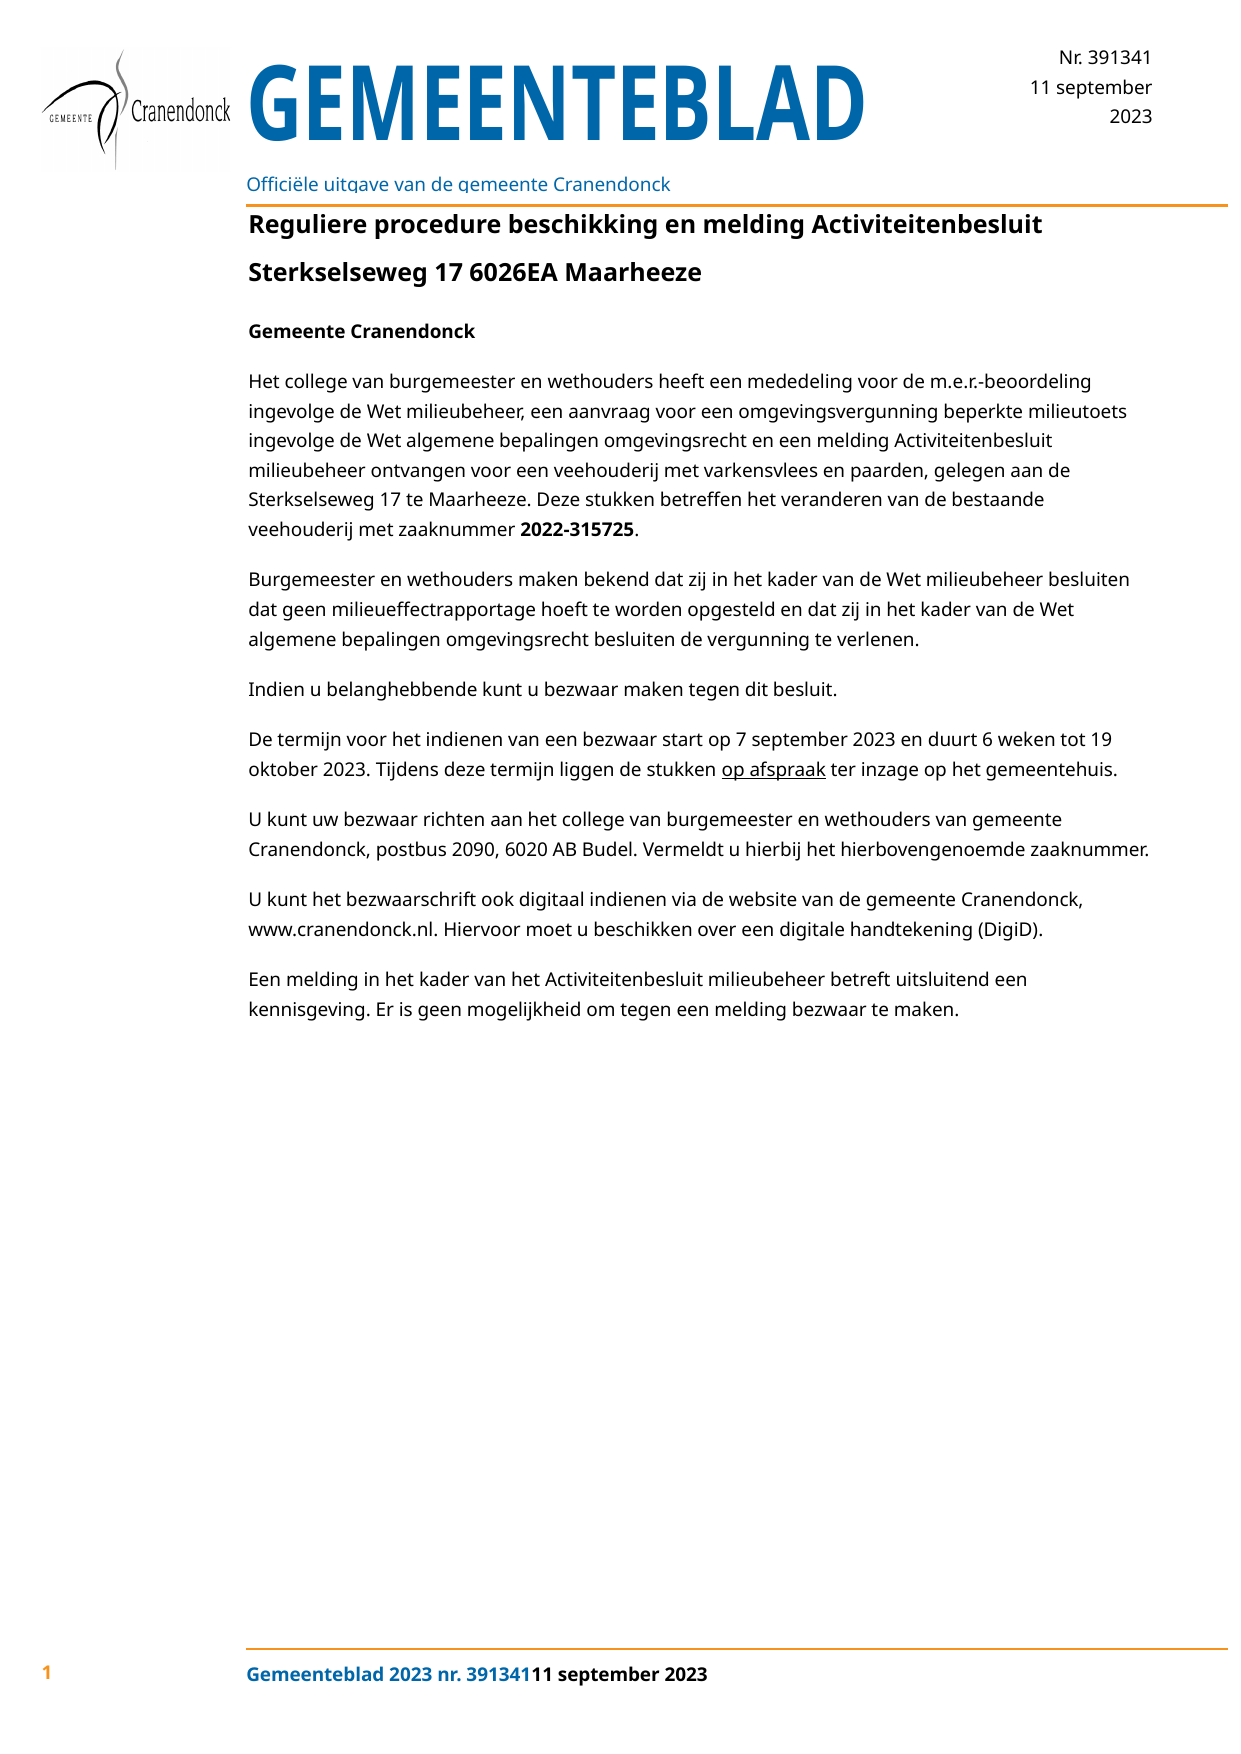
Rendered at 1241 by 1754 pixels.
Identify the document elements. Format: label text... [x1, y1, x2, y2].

text Een melding in het kader van het Activiteitenbesluit milieubeheer betreft uitsluitend een kennisgeving. Er is geen mogelijkheid om tegen een melding bezwaar te maken. [248, 967, 1152, 1022]
text De termijn voor het indienen van een bezwaar start op 7 september 2023 en duurt 6 weken tot 19 oktober 2023. Tijdens deze termijn liggen de stukken op afspraak ter inzage op het gemeentehuis. [248, 727, 1152, 782]
text U kunt het bezwaarschrift ook digitaal indienen via de website van de gemeente Cranendonck, www.cranendonck.nl. Hiervoor moet u beschikken over een digitale handtekening (DigiD). [248, 887, 1152, 942]
text Burgemeester en wethouders maken bekend dat zij in het kader van de Wet milieubeheer besluiten dat geen milieueffectrapportage hoeft te worden opgesteld en dat zij in het kader van de Wet algemene bepalingen omgevingsrecht besluiten de vergunning te verlenen. [248, 567, 1152, 652]
text Het college van burgemeester en wethouders heeft een mededeling voor de m.e.r.-beoordeling ingevolge de Wet milieubeheer, een aanvraag voor een omgevingsvergunning beperkte milieutoets ingevolge de Wet algemene bepalingen omgevingsrecht en een melding Activiteitenbesluit milieubeheer ontvangen voor een veehouderij met varkensvlees en paarden, gelegen aan de Sterkselseweg 17 te Maarheeze. Deze stukken betreffen het veranderen van de bestaande veehouderij met zaaknummer 2022-315725. [248, 368, 1152, 542]
text U kunt uw bezwaar richten aan het college van burgemeester en wethouders van gemeente Cranendonck, postbus 2090, 6020 AB Budel. Vermeldt u hierbij het hierbovengenoemde zaaknummer. [248, 807, 1152, 862]
text Indien u belanghebbende kunt u bezwaar maken tegen dit besluit. [248, 676, 1152, 702]
text Gemeente Cranendonck [248, 318, 1152, 344]
picture [41, 47, 231, 172]
text Reguliere procedure beschikking en melding Activiteitenbesluit Sterkselseweg 17 6026EA Maarheeze [248, 207, 1152, 288]
